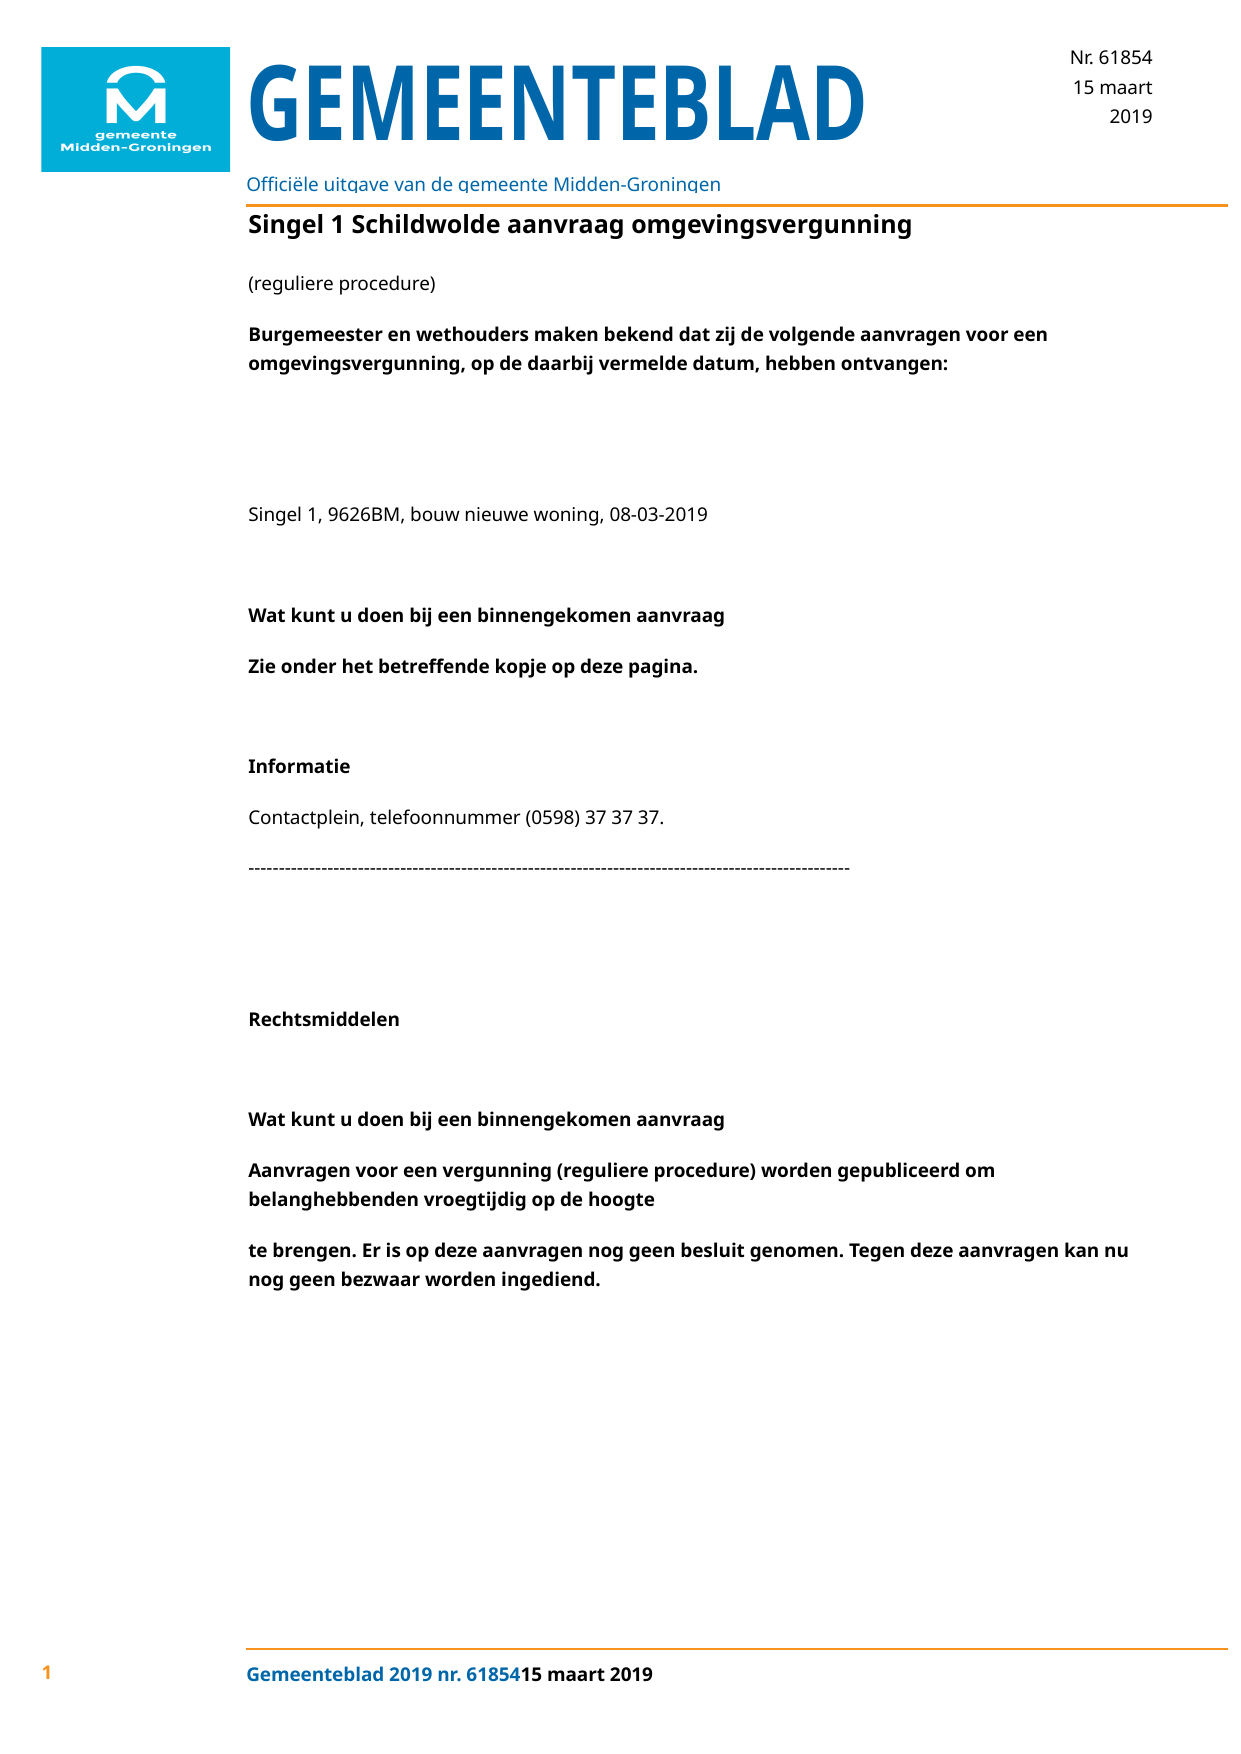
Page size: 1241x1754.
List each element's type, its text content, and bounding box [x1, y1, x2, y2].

text Singel 1 Schildwolde aanvraag omgevingsvergunning [248, 207, 1152, 241]
text Wat kunt u doen bij een binnengekomen aanvraag [248, 602, 1152, 628]
text --------------------------------------------------------------------------------------------------- [248, 854, 1152, 880]
text Zie onder het betreffende kopje op deze pagina. [248, 653, 1152, 678]
text Aanvragen voor een vergunning (reguliere procedure) worden gepubliceerd om belanghebbenden vroegtijdig op de hoogte [248, 1157, 1152, 1212]
picture [107, 89, 165, 122]
text Burgemeester en wethouders maken bekend dat zij de volgende aanvragen voor een omgevingsvergunning, op de daarbij vermelde datum, hebben ontvangen: [248, 321, 1152, 376]
text Singel 1, 9626BM, bouw nieuwe woning, 08-03-2019 [248, 502, 1152, 527]
text te brengen. Er is op deze aanvragen nog geen besluit genomen. Tegen deze aanvragen kan nu nog geen bezwaar worden ingediend. [248, 1237, 1152, 1292]
text Wat kunt u doen bij een binnengekomen aanvraag [248, 1107, 1152, 1132]
text (reguliere procedure) [248, 270, 1152, 296]
picture [184, 146, 190, 153]
picture [108, 66, 164, 82]
text Contactplein, telefoonnummer (0598) 37 37 37. [248, 804, 1152, 830]
text Rechtsmiddelen [248, 1006, 1152, 1031]
text Informatie [248, 754, 1152, 779]
